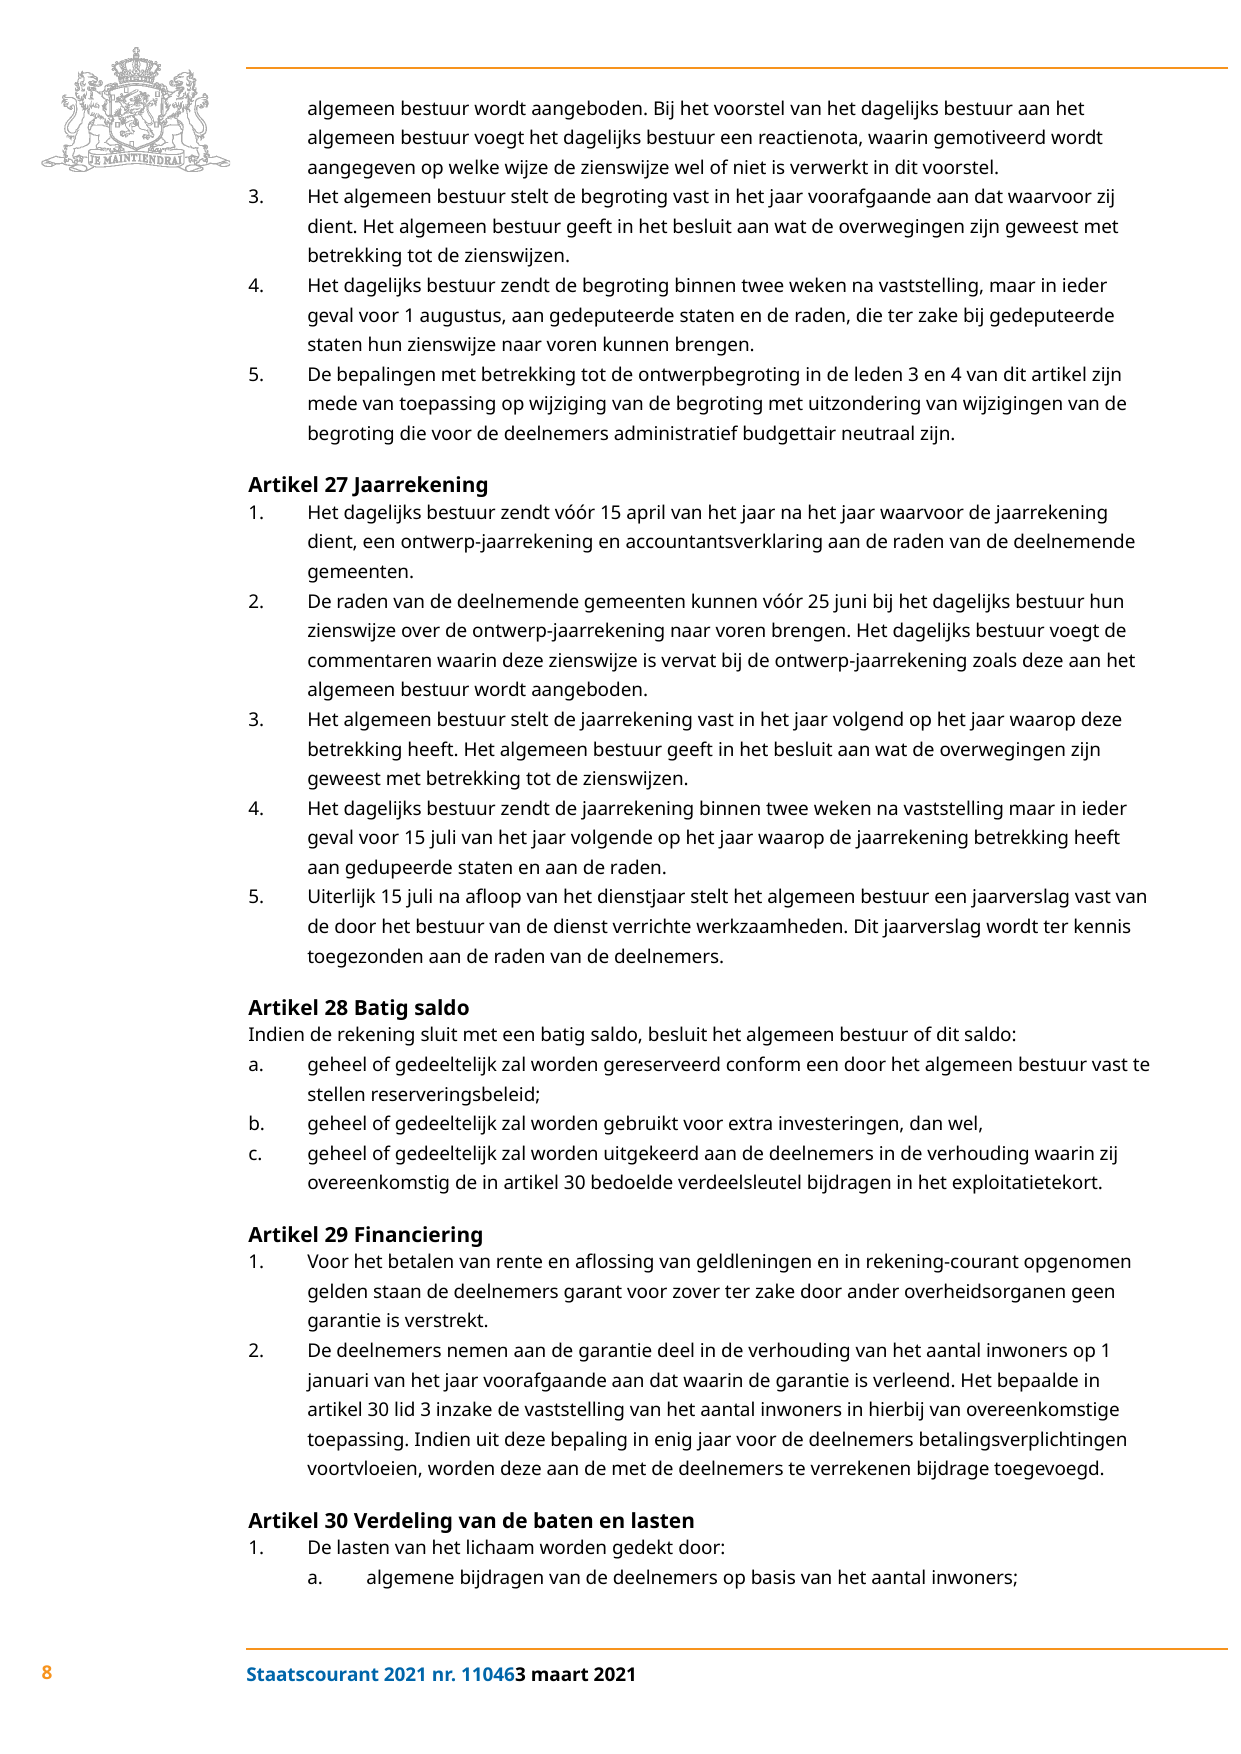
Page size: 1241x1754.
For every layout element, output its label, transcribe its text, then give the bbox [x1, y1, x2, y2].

list Voor het betalen van rente en aflossing van geldleningen en in rekening-courant opgenomen gelden staan de deelnemers garant voor zover ter zake door ander overheidsorganen geen garantie is verstrekt. [248, 1248, 1152, 1333]
list De deelnemers nemen aan de garantie deel in de verhouding van het aantal inwoners op 1 januari van het jaar voorafgaande aan dat waarin de garantie is verleend. Het bepaalde in artikel 30 lid 3 inzake de vaststelling van het aantal inwoners in hierbij van overeenkomstige toepassing. Indien uit deze bepaling in enig jaar voor de deelnemers betalingsverplichtingen voortvloeien, worden deze aan de met de deelnemers te verrekenen bijdrage toegevoegd. [248, 1337, 1152, 1481]
list Het dagelijks bestuur zendt de jaarrekening binnen twee weken na vaststelling maar in ieder geval voor 15 juli van het jaar volgende op het jaar waarop de jaarrekening betrekking heeft aan gedupeerde staten en aan de raden. [248, 795, 1152, 880]
list algemeen bestuur wordt aangeboden. Bij het voorstel van het dagelijks bestuur aan het algemeen bestuur voegt het dagelijks bestuur een reactienota, waarin gemotiveerd wordt aangegeven op welke wijze de zienswijze wel of niet is verwerkt in dit voorstel. [248, 95, 1152, 180]
list geheel of gedeeltelijk zal worden gebruikt voor extra investeringen, dan wel, [248, 1110, 1152, 1136]
list De lasten van het lichaam worden gedekt door: [248, 1534, 1152, 1560]
list geheel of gedeeltelijk zal worden uitgekeerd aan de deelnemers in de verhouding waarin zij overeenkomstig de in artikel 30 bedoelde verdeelsleutel bijdragen in het exploitatietekort. [248, 1140, 1152, 1195]
list Het algemeen bestuur stelt de jaarrekening vast in het jaar volgend op het jaar waarop deze betrekking heeft. Het algemeen bestuur geeft in het besluit aan wat de overwegingen zijn geweest met betrekking tot de zienswijzen. [248, 706, 1152, 791]
text Artikel 29 Financiering [248, 1220, 1152, 1248]
text Artikel 28 Batig saldo [248, 993, 1152, 1022]
picture [41, 47, 231, 172]
text Indien de rekening sluit met een batig saldo, besluit het algemeen bestuur of dit saldo: [248, 1022, 1152, 1047]
list Het algemeen bestuur stelt de begroting vast in het jaar voorafgaande aan dat waarvoor zij dient. Het algemeen bestuur geeft in het besluit aan wat de overwegingen zijn geweest met betrekking tot de zienswijzen. [248, 183, 1152, 268]
list Uiterlijk 15 juli na afloop van het dienstjaar stelt het algemeen bestuur een jaarverslag vast van de door het bestuur van de dienst verrichte werkzaamheden. Dit jaarverslag wordt ter kennis toegezonden aan de raden van de deelnemers. [248, 884, 1152, 968]
list De raden van de deelnemende gemeenten kunnen vóór 25 juni bij het dagelijks bestuur hun zienswijze over de ontwerp-jaarrekening naar voren brengen. Het dagelijks bestuur voegt de commentaren waarin deze zienswijze is vervat bij de ontwerp-jaarrekening zoals deze aan het algemeen bestuur wordt aangeboden. [248, 588, 1152, 702]
list Het dagelijks bestuur zendt de begroting binnen twee weken na vaststelling, maar in ieder geval voor 1 augustus, aan gedeputeerde staten en de raden, die ter zake bij gedeputeerde staten hun zienswijze naar voren kunnen brengen. [248, 272, 1152, 357]
text Artikel 27 Jaarrekening [248, 471, 1152, 499]
list De bepalingen met betrekking tot de ontwerpbegroting in de leden 3 en 4 van dit artikel zijn mede van toepassing op wijziging van de begroting met uitzondering van wijzigingen van de begroting die voor de deelnemers administratief budgettair neutraal zijn. [248, 361, 1152, 446]
list Het dagelijks bestuur zendt vóór 15 april van het jaar na het jaar waarvoor de jaarrekening dient, een ontwerp-jaarrekening en accountantsverklaring aan de raden van de deelnemende gemeenten. [248, 499, 1152, 584]
text Artikel 30 Verdeling van de baten en lasten [248, 1506, 1152, 1534]
list geheel of gedeeltelijk zal worden gereserveerd conform een door het algemeen bestuur vast te stellen reserveringsbeleid; [248, 1051, 1152, 1107]
list algemene bijdragen van de deelnemers op basis van het aantal inwoners; [307, 1564, 1152, 1590]
